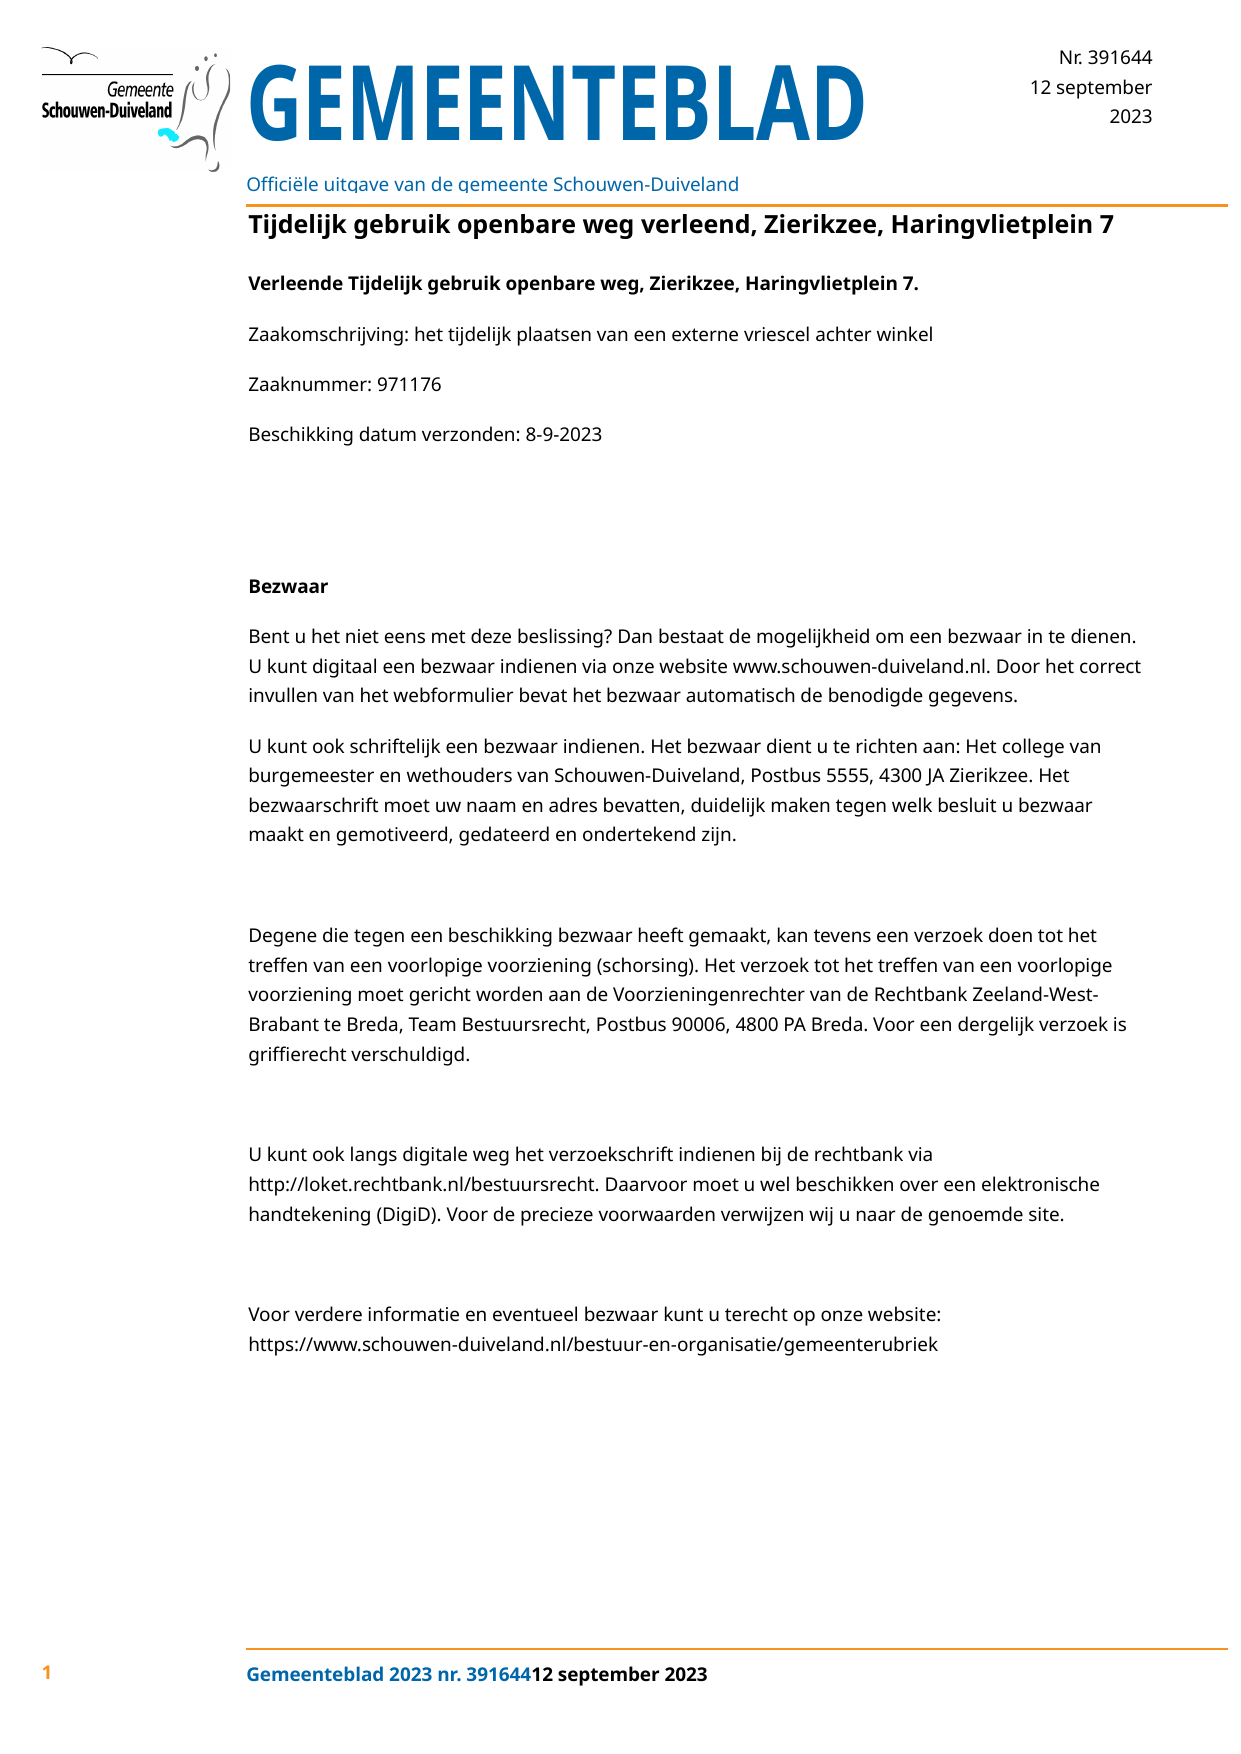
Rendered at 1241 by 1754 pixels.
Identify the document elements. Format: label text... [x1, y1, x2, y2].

text Verleende Tijdelijk gebruik openbare weg, Zierikzee, Haringvlietplein 7. [248, 270, 1152, 296]
text Zaakomschrijving: het tijdelijk plaatsen van een externe vriescel achter winkel [248, 321, 1152, 346]
text U kunt ook schriftelijk een bezwaar indienen. Het bezwaar dient u te richten aan: Het college van burgemeester en wethouders van Schouwen-Duiveland, Postbus 5555, 4300 JA Zierikzee. Het bezwaarschrift moet uw naam en adres bevatten, duidelijk maken tegen welk besluit u bezwaar maakt en gemotiveerd, gedateerd en ondertekend zijn. [248, 733, 1152, 847]
text Tijdelijk gebruik openbare weg verleend, Zierikzee, Haringvlietplein 7 [248, 207, 1152, 241]
text Bezwaar [248, 573, 1152, 598]
text Beschikking datum verzonden: 8-9-2023 [248, 422, 1152, 447]
text Degene die tegen een beschikking bezwaar heeft gemaakt, kan tevens een verzoek doen tot het treffen van een voorlopige voorziening (schorsing). Het verzoek tot het treffen van een voorlopige voorziening moet gericht worden aan de Voorzieningenrechter van de Rechtbank Zeeland-West-Brabant te Breda, Team Bestuursrecht, Postbus 90006, 4800 PA Breda. Voor een dergelijk verzoek is griffierecht verschuldigd. [248, 922, 1152, 1066]
text Zaaknummer: 971176 [248, 371, 1152, 397]
text Bent u het niet eens met deze beslissing? Dan bestaat de mogelijkheid om een bezwaar in te dienen. U kunt digitaal een bezwaar indienen via onze website www.schouwen-duiveland.nl. Door het correct invullen van het webformulier bevat het bezwaar automatisch de benodigde gegevens. [248, 623, 1152, 708]
text Voor verdere informatie en eventueel bezwaar kunt u terecht op onze website: https://www.schouwen-duiveland.nl/bestuur-en-organisatie/gemeenterubriek [248, 1302, 1152, 1357]
picture [41, 47, 231, 172]
text U kunt ook langs digitale weg het verzoekschrift indienen bij de rechtbank via http://loket.rechtbank.nl/bestuursrecht. Daarvoor moet u wel beschikken over een elektronische handtekening (DigiD). Voor de precieze voorwaarden verwijzen wij u naar de genoemde site. [248, 1142, 1152, 1226]
